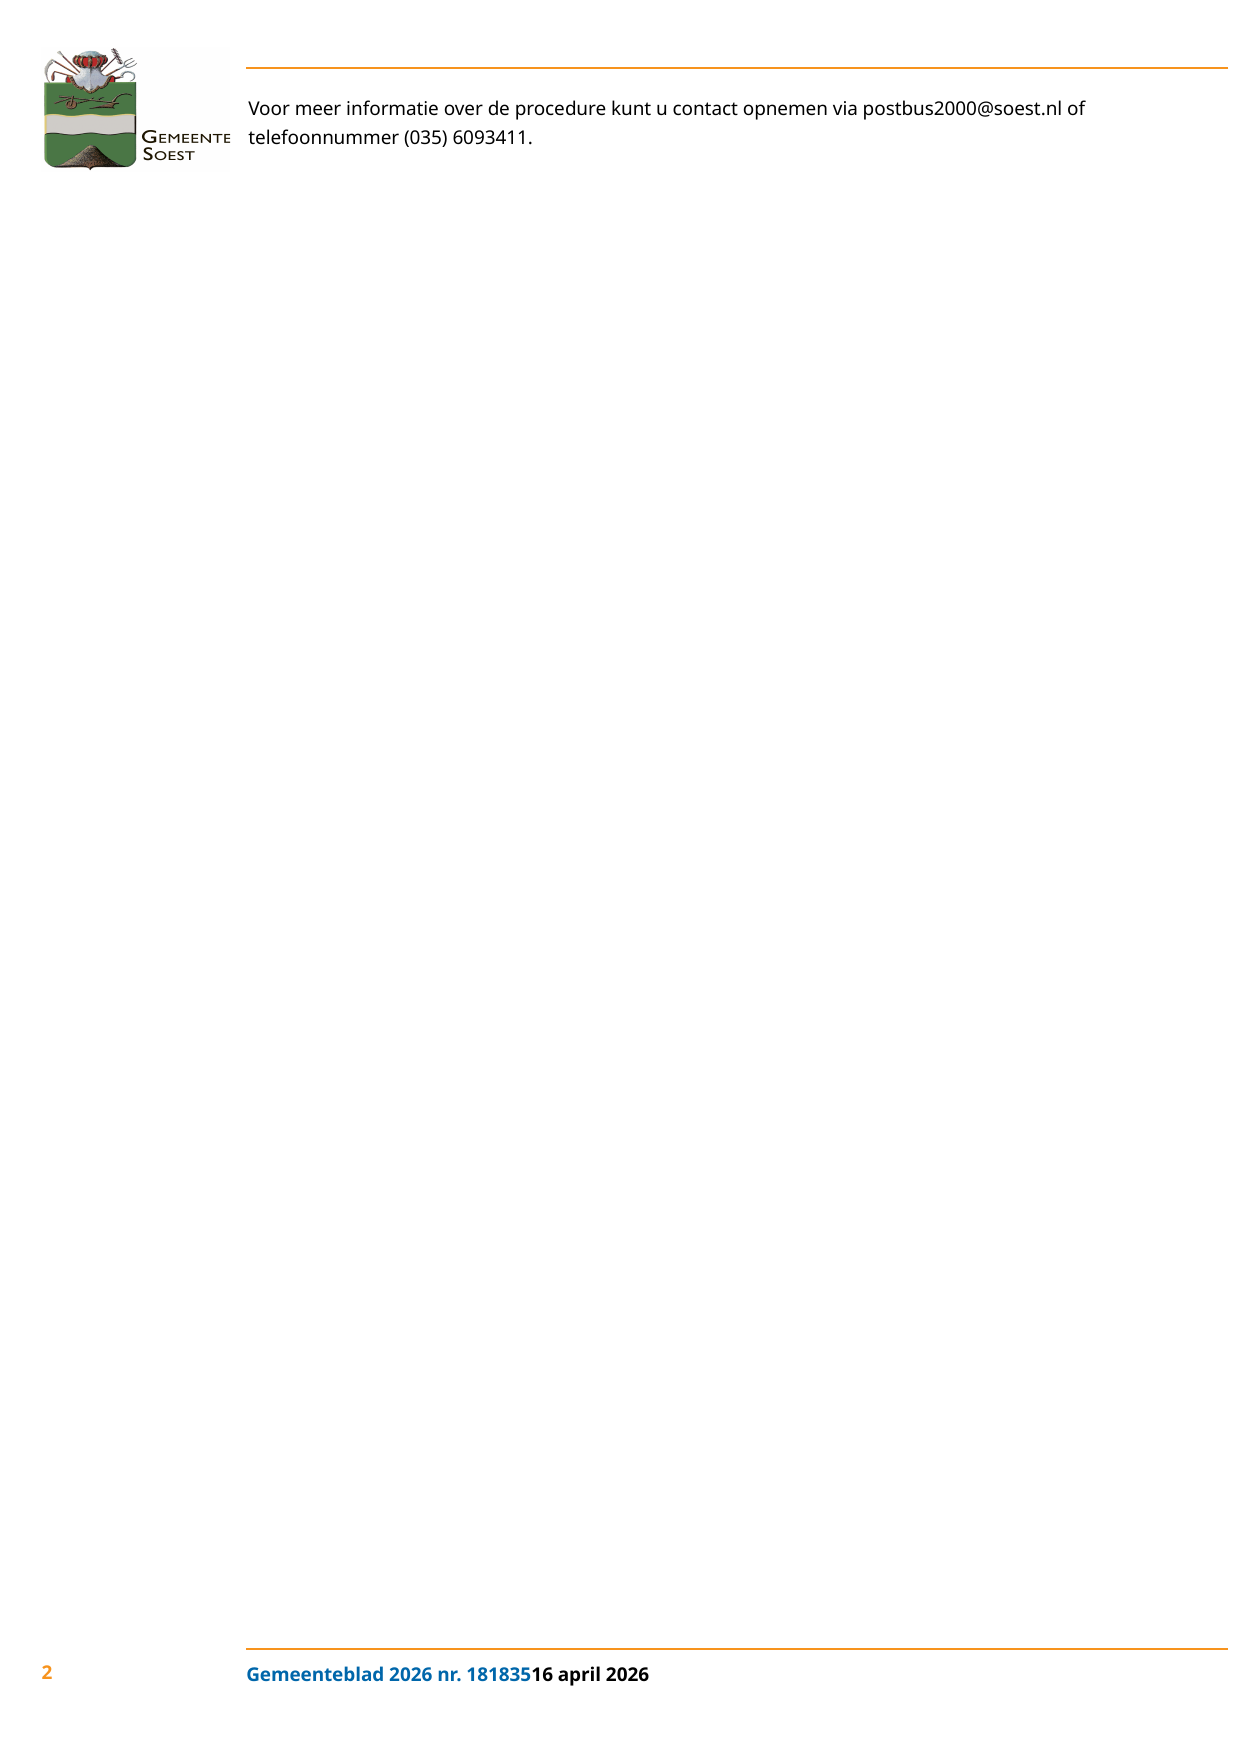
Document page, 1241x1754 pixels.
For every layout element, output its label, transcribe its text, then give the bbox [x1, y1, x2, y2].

picture [41, 47, 231, 172]
text Voor meer informatie over de procedure kunt u contact opnemen via postbus2000@soest.nl of telefoonnummer (035) 6093411. [248, 95, 1152, 150]
